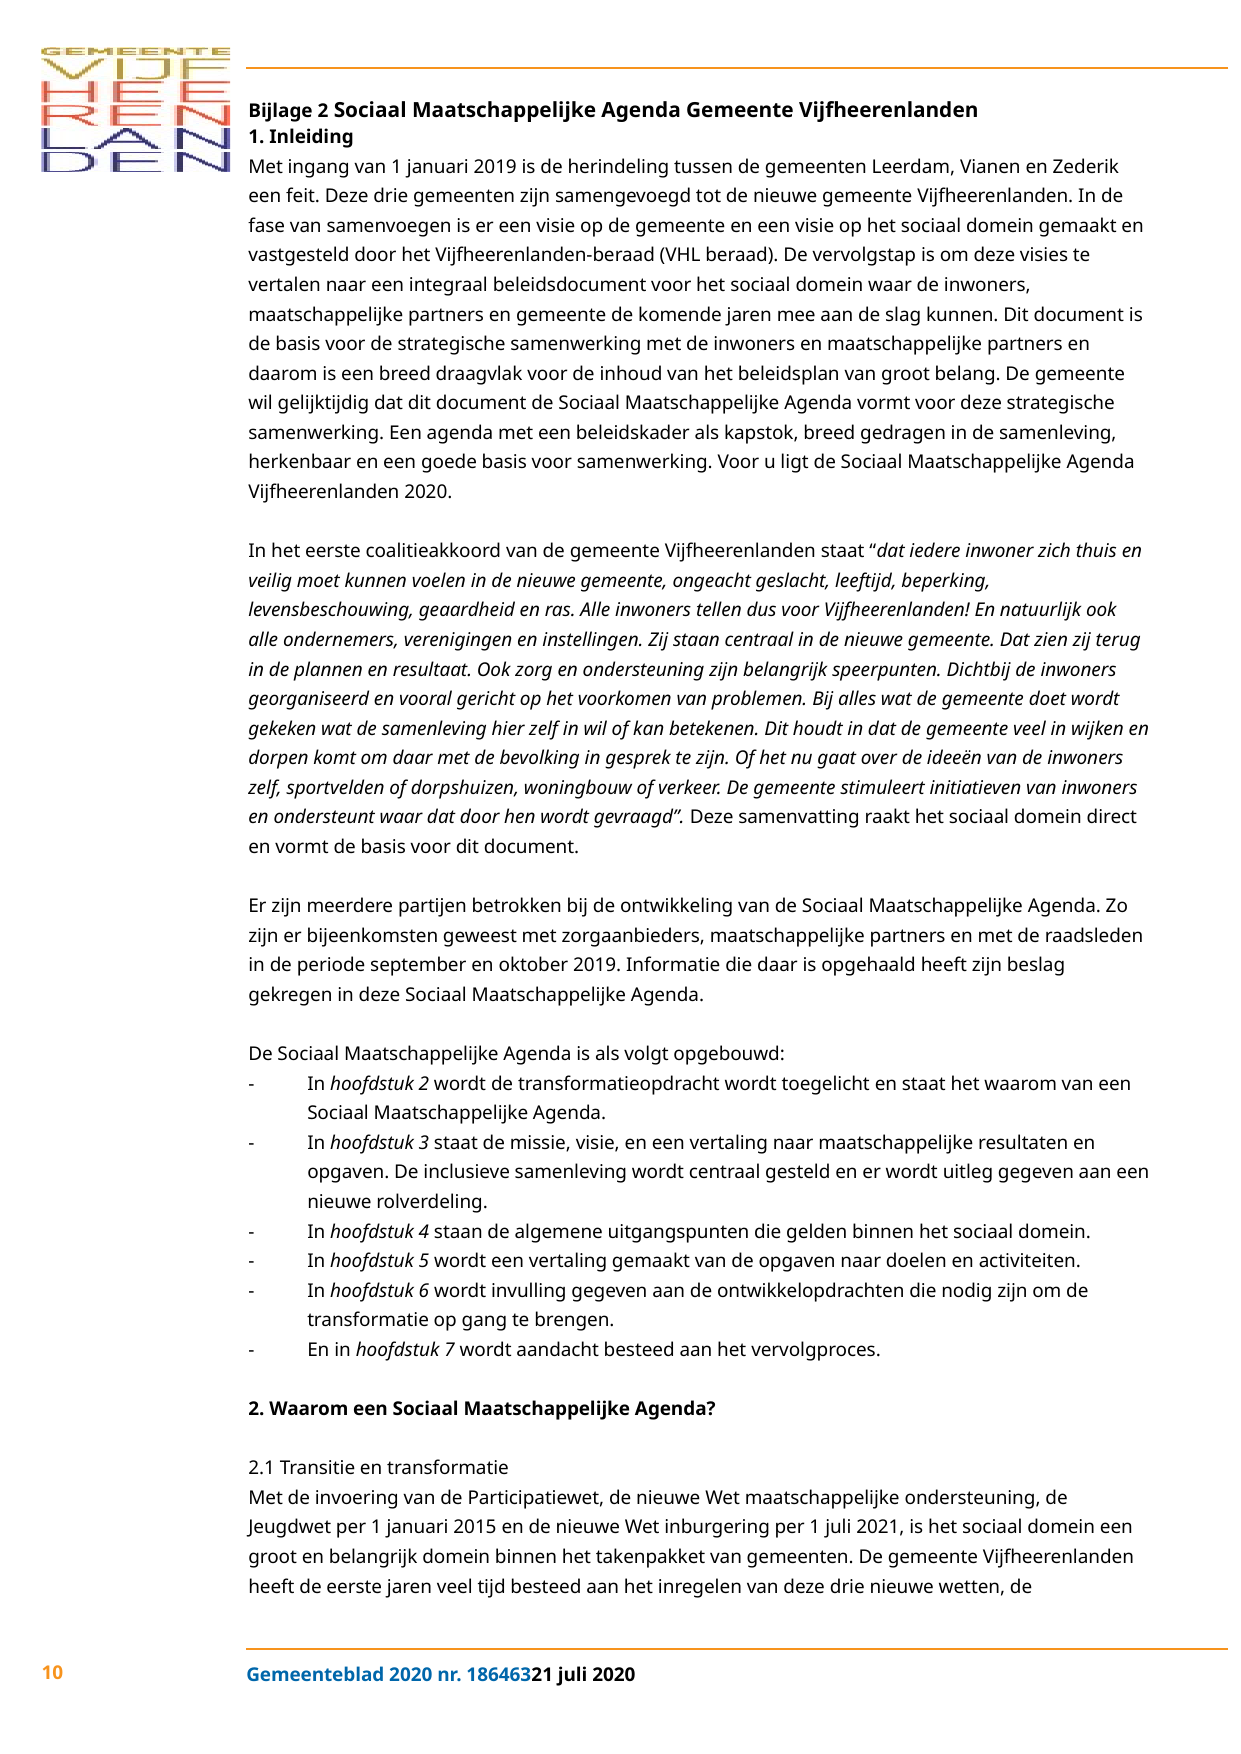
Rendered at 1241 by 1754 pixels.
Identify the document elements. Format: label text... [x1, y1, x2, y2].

text 2.1 Transitie en transformatie [248, 1454, 1152, 1480]
list In hoofdstuk 4 staan de algemene uitgangspunten die gelden binnen het sociaal domein. [248, 1218, 1152, 1244]
text Met ingang van 1 januari 2019 is de herindeling tussen de gemeenten Leerdam, Vianen en Zederik een feit. Deze drie gemeenten zijn samengevoegd tot de nieuwe gemeente Vijfheerenlanden. In de fase van samenvoegen is er een visie op de gemeente en een visie op het sociaal domein gemaakt en vastgesteld door het Vijfheerenlanden-beraad (VHL beraad). De vervolgstap is om deze visies te vertalen naar een integraal beleidsdocument voor het sociaal domein waar de inwoners, maatschappelijke partners en gemeente de komende jaren mee aan de slag kunnen. Dit document is de basis voor de strategische samenwerking met de inwoners en maatschappelijke partners en daarom is een breed draagvlak voor de inhoud van het beleidsplan van groot belang. De gemeente wil gelijktijdig dat dit document de Sociaal Maatschappelijke Agenda vormt voor deze strategische samenwerking. Een agenda met een beleidskader als kapstok, breed gedragen in de samenleving, herkenbaar en een goede basis voor samenwerking. Voor u ligt de Sociaal Maatschappelijke Agenda Vijfheerenlanden 2020. [248, 153, 1152, 504]
list In hoofdstuk 3 staat de missie, visie, en een vertaling naar maatschappelijke resultaten en opgaven. De inclusieve samenleving wordt centraal gesteld en er wordt uitleg gegeven aan een nieuwe rolverdeling. [248, 1129, 1152, 1214]
text 1. Inleiding [248, 123, 1152, 149]
text De Sociaal Maatschappelijke Agenda is als volgt opgebouwd: [248, 1040, 1152, 1066]
list In hoofdstuk 2 wordt de transformatieopdracht wordt toegelicht en staat het waarom van een Sociaal Maatschappelijke Agenda. [248, 1070, 1152, 1125]
text Er zijn meerdere partijen betrokken bij de ontwikkeling van de Sociaal Maatschappelijke Agenda. Zo zijn er bijeenkomsten geweest met zorgaanbieders, maatschappelijke partners en met de raadsleden in de periode september en oktober 2019. Informatie die daar is opgehaald heeft zijn beslag gekregen in deze Sociaal Maatschappelijke Agenda. [248, 892, 1152, 1007]
list In hoofdstuk 6 wordt invulling gegeven aan de ontwikkelopdrachten die nodig zijn om de transformatie op gang te brengen. [248, 1277, 1152, 1332]
picture [41, 47, 231, 172]
text Met de invoering van de Participatiewet, de nieuwe Wet maatschappelijke ondersteuning, de Jeugdwet per 1 januari 2015 en de nieuwe Wet inburgering per 1 juli 2021, is het sociaal domein een groot en belangrijk domein binnen het takenpakket van gemeenten. De gemeente Vijfheerenlanden heeft de eerste jaren veel tijd besteed aan het inregelen van deze drie nieuwe wetten, de [248, 1484, 1152, 1599]
text 2. Waarom een Sociaal Maatschappelijke Agenda? [248, 1395, 1152, 1421]
text In het eerste coalitieakkoord van de gemeente Vijfheerenlanden staat “dat iedere inwoner zich thuis en veilig moet kunnen voelen in de nieuwe gemeente, ongeacht geslacht, leeftijd, beperking, levensbeschouwing, geaardheid en ras. Alle inwoners tellen dus voor Vijfheerenlanden! En natuurlijk ook alle ondernemers, verenigingen en instellingen. Zij staan centraal in de nieuwe gemeente. Dat zien zij terug in de plannen en resultaat. Ook zorg en ondersteuning zijn belangrijk speerpunten. Dichtbij de inwoners georganiseerd en vooral gericht op het voorkomen van problemen. Bij alles wat de gemeente doet wordt gekeken wat de samenleving hier zelf in wil of kan betekenen. Dit houdt in dat de gemeente veel in wijken en dorpen komt om daar met de bevolking in gesprek te zijn. Of het nu gaat over de ideeën van de inwoners zelf, sportvelden of dorpshuizen, woningbouw of verkeer. De gemeente stimuleert initiatieven van inwoners en ondersteunt waar dat door hen wordt gevraagd”. Deze samenvatting raakt het sociaal domein direct en vormt de basis voor dit document. [248, 537, 1152, 859]
list In hoofdstuk 5 wordt een vertaling gemaakt van de opgaven naar doelen en activiteiten. [248, 1247, 1152, 1273]
list En in hoofdstuk 7 wordt aandacht besteed aan het vervolgproces. [248, 1336, 1152, 1362]
text Bijlage 2 Sociaal Maatschappelijke Agenda Gemeente Vijfheerenlanden [248, 95, 1152, 123]
